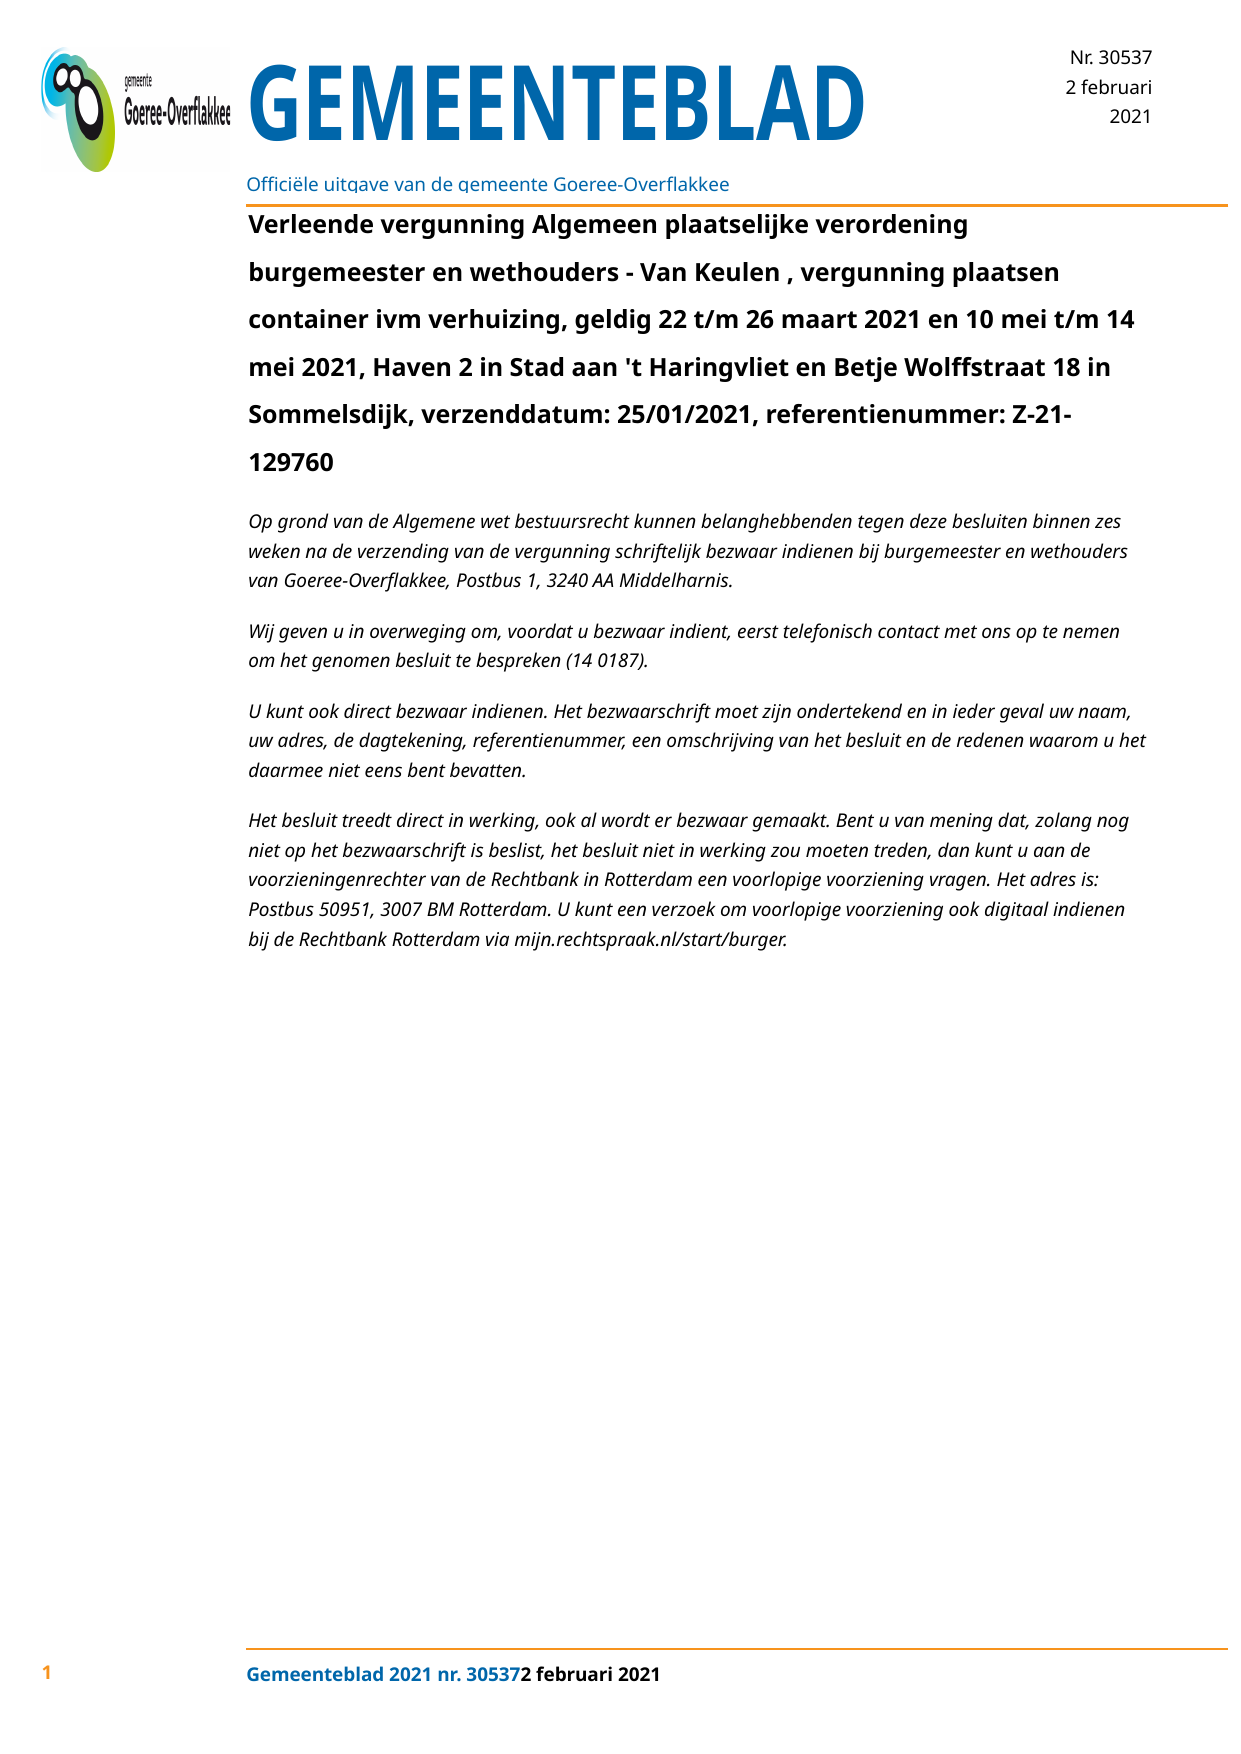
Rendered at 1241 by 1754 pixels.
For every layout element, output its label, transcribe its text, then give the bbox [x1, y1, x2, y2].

text Het besluit treedt direct in werking, ook al wordt er bezwaar gemaakt. Bent u van mening dat, zolang nog niet op het bezwaarschrift is beslist, het besluit niet in werking zou moeten treden, dan kunt u aan de voorzieningenrechter van de Rechtbank in Rotterdam een voorlopige voorziening vragen. Het adres is: Postbus 50951, 3007 BM Rotterdam. U kunt een verzoek om voorlopige voorziening ook digitaal indienen bij de Rechtbank Rotterdam via mijn.rechtspraak.nl/start/burger. [248, 807, 1152, 952]
picture [41, 47, 231, 172]
text Wij geven u in overweging om, voordat u bezwaar indient, eerst telefonisch contact met ons op te nemen om het genomen besluit te bespreken (14 0187). [248, 618, 1152, 673]
text Op grond van de Algemene wet bestuursrecht kunnen belanghebbenden tegen deze besluiten binnen zes weken na de verzending van de vergunning schriftelijk bezwaar indienen bij burgemeester en wethouders van Goeree-Overflakkee, Postbus 1, 3240 AA Middelharnis. [248, 508, 1152, 593]
text U kunt ook direct bezwaar indienen. Het bezwaarschrift moet zijn ondertekend en in ieder geval uw naam, uw adres, de dagtekening, referentienummer, een omschrijving van het besluit en de redenen waarom u het daarmee niet eens bent bevatten. [248, 698, 1152, 783]
text Verleende vergunning Algemeen plaatselijke verordening burgemeester en wethouders - Van Keulen , vergunning plaatsen container ivm verhuizing, geldig 22 t/m 26 maart 2021 en 10 mei t/m 14 mei 2021, Haven 2 in Stad aan 't Haringvliet en Betje Wolffstraat 18 in Sommelsdijk, verzenddatum: 25/01/2021, referentienummer: Z-21-129760 [248, 207, 1152, 479]
